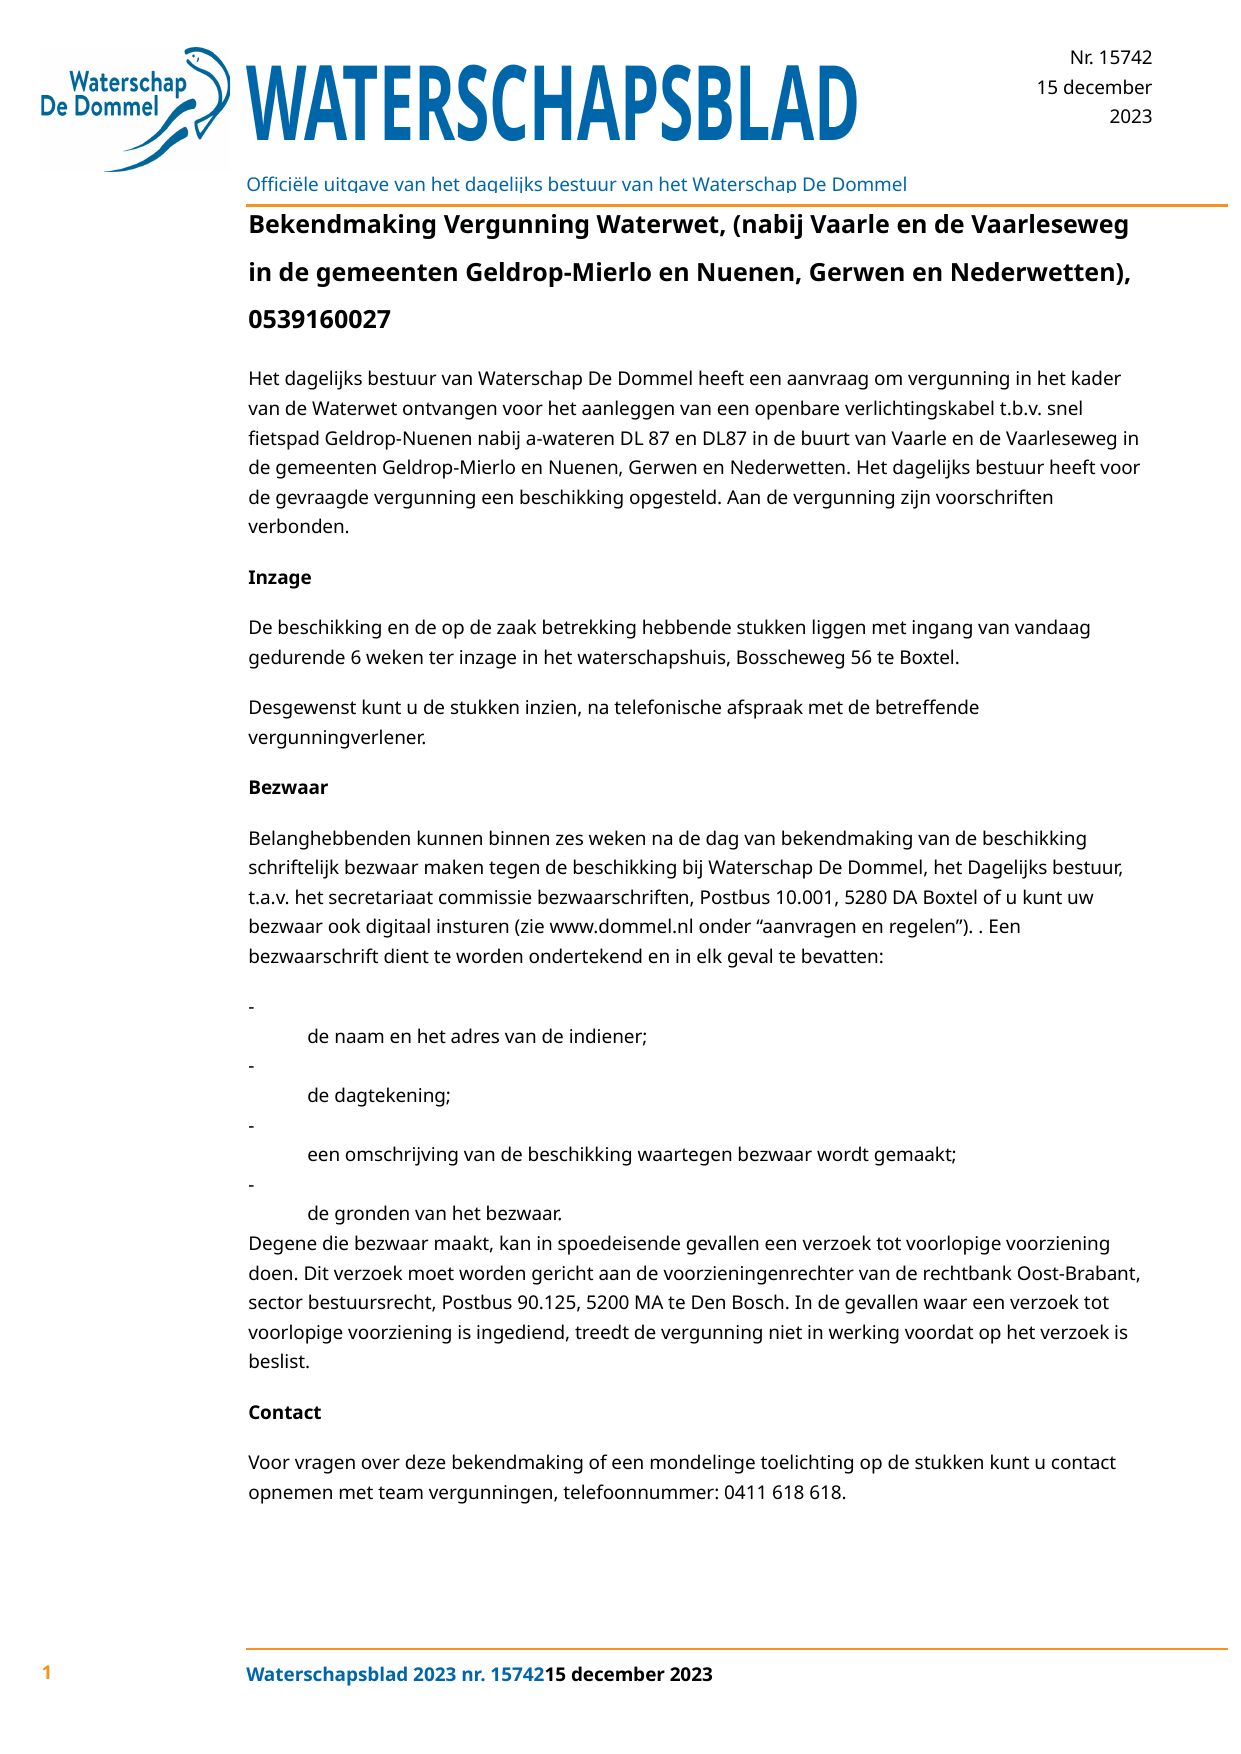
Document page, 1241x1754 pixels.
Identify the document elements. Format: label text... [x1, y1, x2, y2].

text Voor vragen over deze bekendmaking of een mondelinge toelichting op de stukken kunt u contact opnemen met team vergunningen, telefoonnummer: 0411 618 618. [248, 1449, 1152, 1504]
text Belanghebbenden kunnen binnen zes weken na de dag van bekendmaking van de beschikking schriftelijk bezwaar maken tegen de beschikking bij Waterschap De Dommel, het Dagelijks bestuur, t.a.v. het secretariaat commissie bezwaarschriften, Postbus 10.001, 5280 DA Boxtel of u kunt uw bezwaar ook digitaal insturen (zie www.dommel.nl onder “aanvragen en regelen”). . Een bezwaarschrift dient te worden ondertekend en in elk geval te bevatten: [248, 825, 1152, 969]
picture [198, 118, 210, 131]
text Contact [248, 1399, 1152, 1424]
text Bezwaar [248, 774, 1152, 800]
list de dagtekening; [248, 1082, 1152, 1108]
text Bekendmaking Vergunning Waterwet, (nabij Vaarle en de Vaarleseweg in de gemeenten Geldrop-Mierlo en Nuenen, Gerwen en Nederwetten), 0539160027 [248, 207, 1152, 336]
text Degene die bezwaar maakt, kan in spoedeisende gevallen een verzoek tot voorlopige voorziening doen. Dit verzoek moet worden gericht aan de voorzieningenrechter van de rechtbank Oost-Brabant, sector bestuursrecht, Postbus 90.125, 5200 MA te Den Bosch. In de gevallen waar een verzoek tot voorlopige voorziening is ingediend, treedt de vergunning niet in werking voordat op het verzoek is beslist. [248, 1230, 1152, 1374]
list de gronden van het bezwaar. [248, 1201, 1152, 1226]
text Inzage [248, 564, 1152, 589]
picture [45, 99, 51, 111]
text Het dagelijks bestuur van Waterschap De Dommel heeft een aanvraag om vergunning in het kader van de Waterwet ontvangen voor het aanleggen van een openbare verlichtingskabel t.b.v. snel fietspad Geldrop-Nuenen nabij a-wateren DL 87 en DL87 in de buurt van Vaarle en de Vaarleseweg in de gemeenten Geldrop-Mierlo en Nuenen, Gerwen en Nederwetten. Het dagelijks bestuur heeft voor de gevraagde vergunning een beschikking opgesteld. Aan de vergunning zijn voorschriften verbonden. [248, 366, 1152, 539]
list de naam en het adres van de indiener; [248, 1023, 1152, 1049]
text De beschikking en de op de zaak betrekking hebbende stukken liggen met ingang van vandaag gedurende 6 weken ter inzage in het waterschapshuis, Bosscheweg 56 te Boxtel. [248, 614, 1152, 669]
list een omschrijving van de beschikking waartegen bezwaar wordt gemaakt; [248, 1141, 1152, 1167]
picture [204, 47, 231, 76]
text Desgewenst kunt u de stukken inzien, na telefonische afspraak met de betreffende vergunningverlener. [248, 694, 1152, 749]
picture [41, 47, 231, 172]
